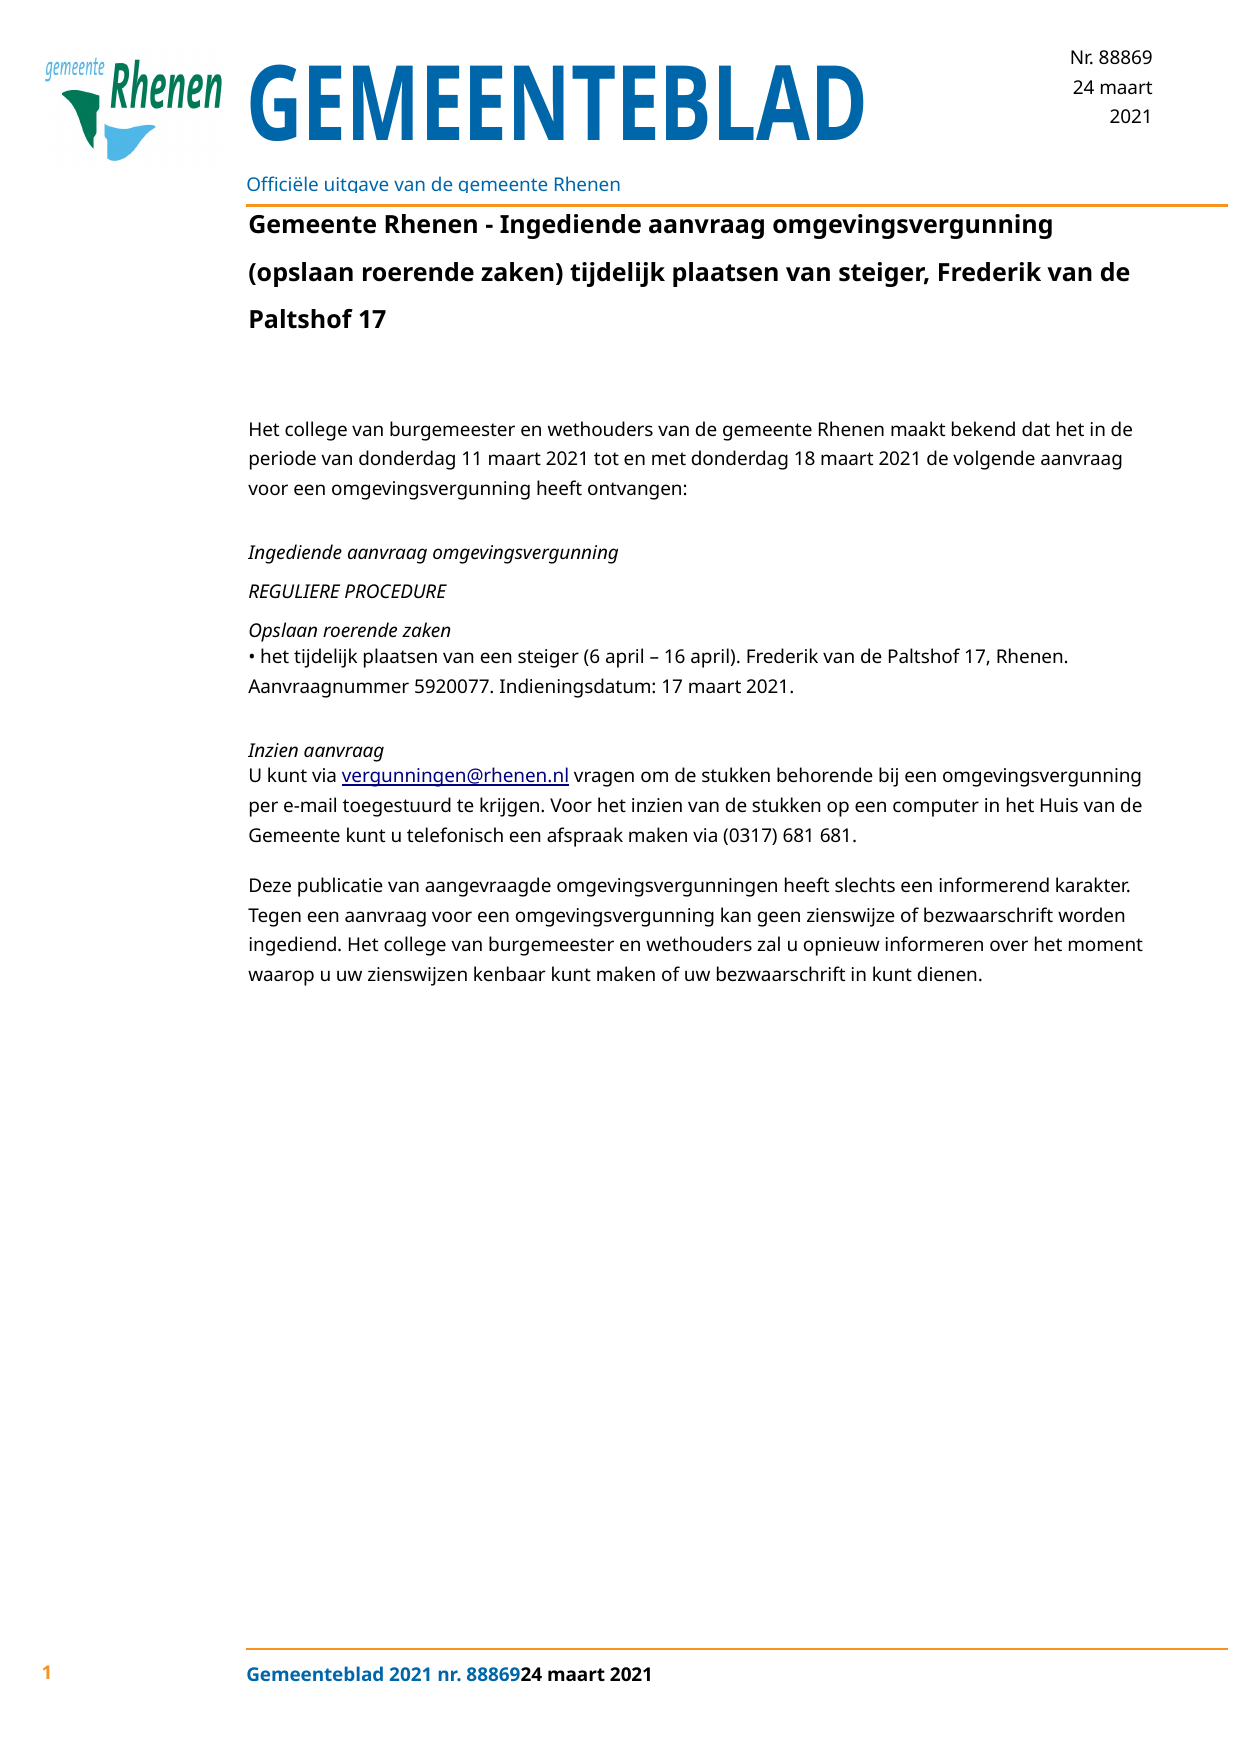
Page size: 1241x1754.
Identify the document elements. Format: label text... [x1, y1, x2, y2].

text REGULIERE PROCEDURE [248, 578, 1152, 604]
text Het college van burgemeester en wethouders van de gemeente Rhenen maakt bekend dat het in de periode van donderdag 11 maart 2021 tot en met donderdag 18 maart 2021 de volgende aanvraag voor een omgevingsvergunning heeft ontvangen: [248, 416, 1152, 501]
text • het tijdelijk plaatsen van een steiger (6 april – 16 april). Frederik van de Paltshof 17, Rhenen. Aanvraagnummer 5920077. Indieningsdatum: 17 maart 2021. [248, 643, 1152, 699]
text Ingediende aanvraag omgevingsvergunning [248, 539, 1152, 565]
picture [41, 47, 231, 172]
text Inzien aanvraag [248, 737, 1152, 763]
text Gemeente Rhenen - Ingediende aanvraag omgevingsvergunning (opslaan roerende zaken) tijdelijk plaatsen van steiger, Frederik van de Paltshof 17 [248, 207, 1152, 336]
text Deze publicatie van aangevraagde omgevingsvergunningen heeft slechts een informerend karakter. Tegen een aanvraag voor een omgevingsvergunning kan geen zienswijze of bezwaarschrift worden ingediend. Het college van burgemeester en wethouders zal u opnieuw informeren over het moment waarop u uw zienswijzen kenbaar kunt maken of uw bezwaarschrift in kunt dienen. [248, 872, 1152, 987]
text U kunt via vergunningen@rhenen.nl vragen om de stukken behorende bij een omgevingsvergunning per e-mail toegestuurd te krijgen. Voor het inzien van de stukken op een computer in het Huis van de Gemeente kunt u telefonisch een afspraak maken via (0317) 681 681. [248, 763, 1152, 847]
text Opslaan roerende zaken [248, 618, 1152, 643]
